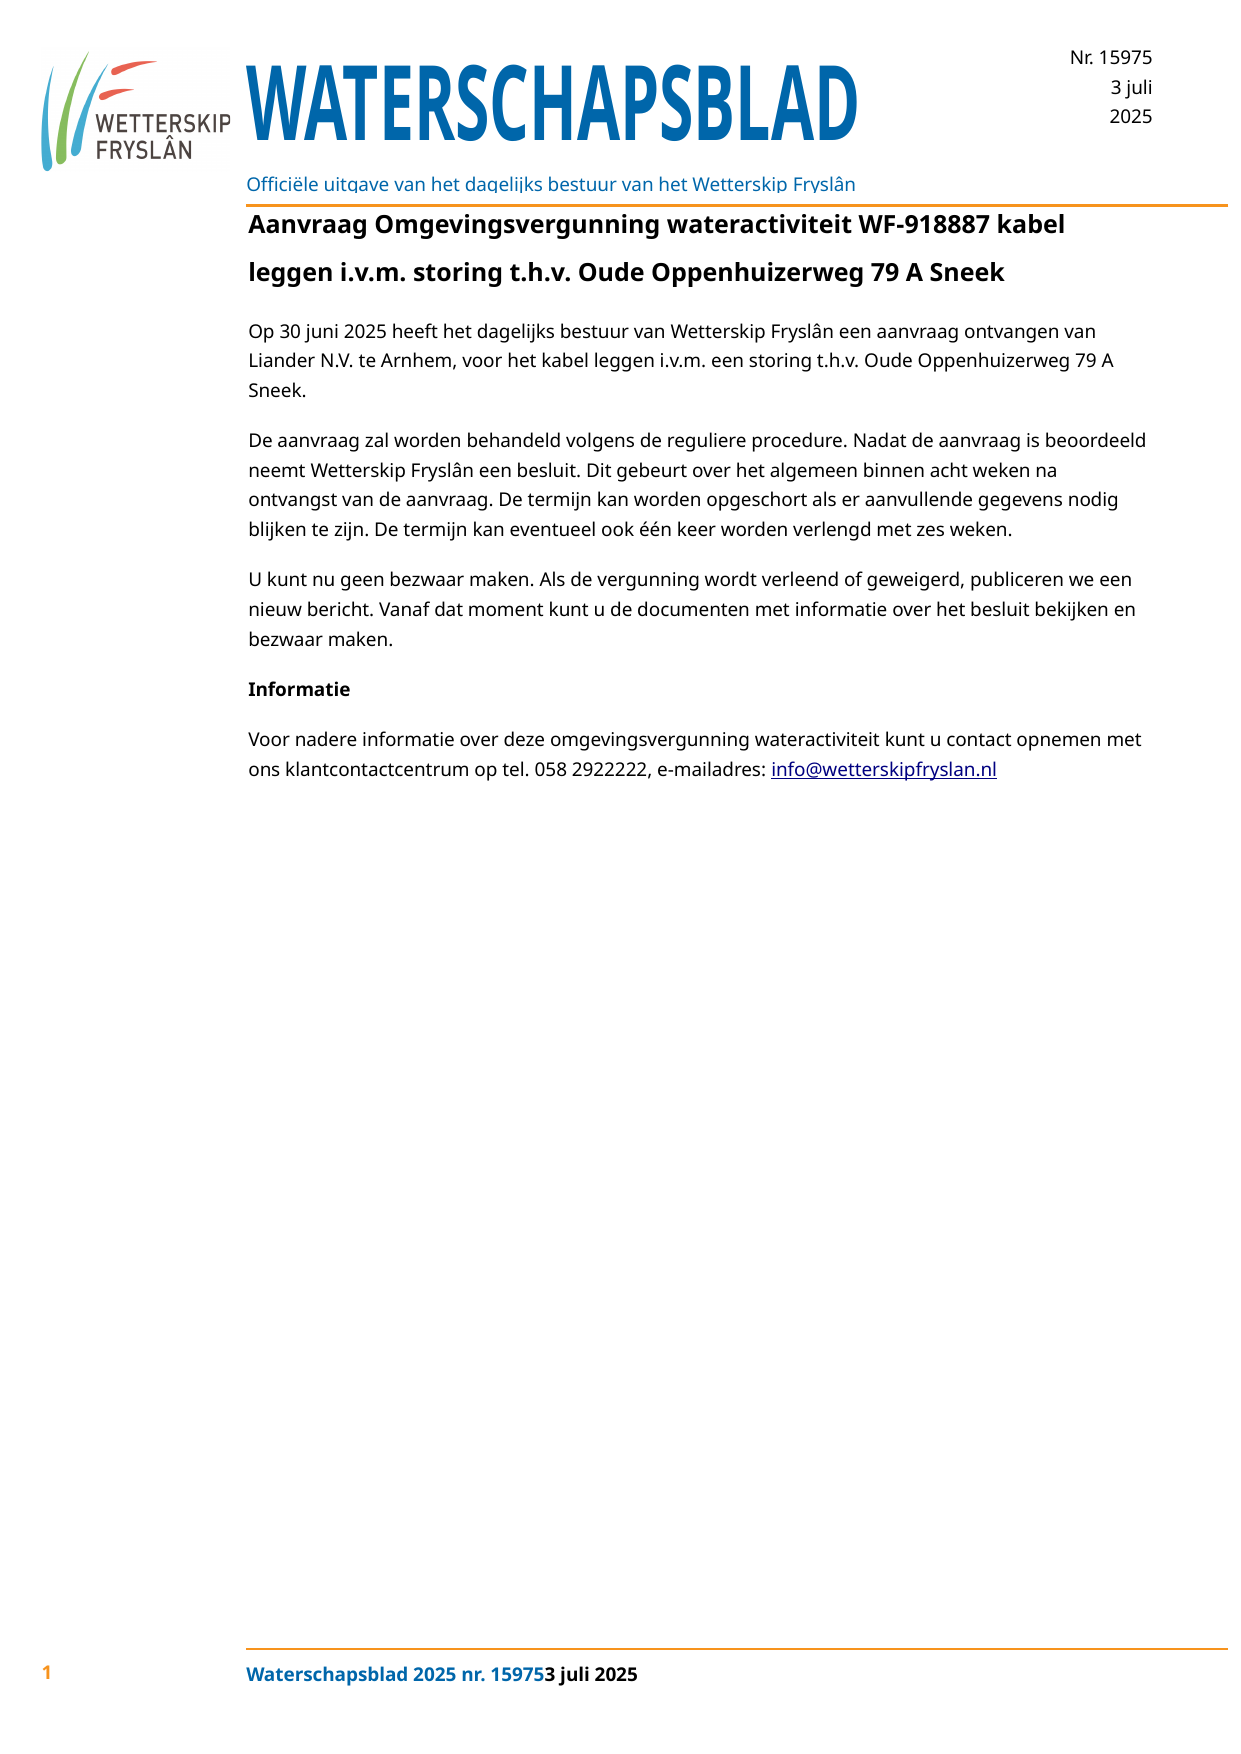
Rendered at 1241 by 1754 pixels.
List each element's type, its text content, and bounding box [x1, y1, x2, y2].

text Op 30 juni 2025 heeft het dagelijks bestuur van Wetterskip Fryslân een aanvraag ontvangen van Liander N.V. te Arnhem, voor het kabel leggen i.v.m. een storing t.h.v. Oude Oppenhuizerweg 79 A Sneek. [248, 318, 1152, 403]
text De aanvraag zal worden behandeld volgens de reguliere procedure. Nadat de aanvraag is beoordeeld neemt Wetterskip Fryslân een besluit. Dit gebeurt over het algemeen binnen acht weken na ontvangst van de aanvraag. De termijn kan worden opgeschort als er aanvullende gegevens nodig blijken te zijn. De termijn kan eventueel ook één keer worden verlengd met zes weken. [248, 427, 1152, 542]
text Voor nadere informatie over deze omgevingsvergunning wateractiviteit kunt u contact opnemen met ons klantcontactcentrum op tel. 058 2922222, e-mailadres: info@wetterskipfryslan.nl [248, 727, 1152, 782]
picture [41, 47, 231, 172]
text Informatie [248, 676, 1152, 702]
text Aanvraag Omgevingsvergunning wateractiviteit WF-918887 kabel leggen i.v.m. storing t.h.v. Oude Oppenhuizerweg 79 A Sneek [248, 207, 1152, 288]
text U kunt nu geen bezwaar maken. Als de vergunning wordt verleend of geweigerd, publiceren we een nieuw bericht. Vanaf dat moment kunt u de documenten met informatie over het besluit bekijken en bezwaar maken. [248, 567, 1152, 652]
